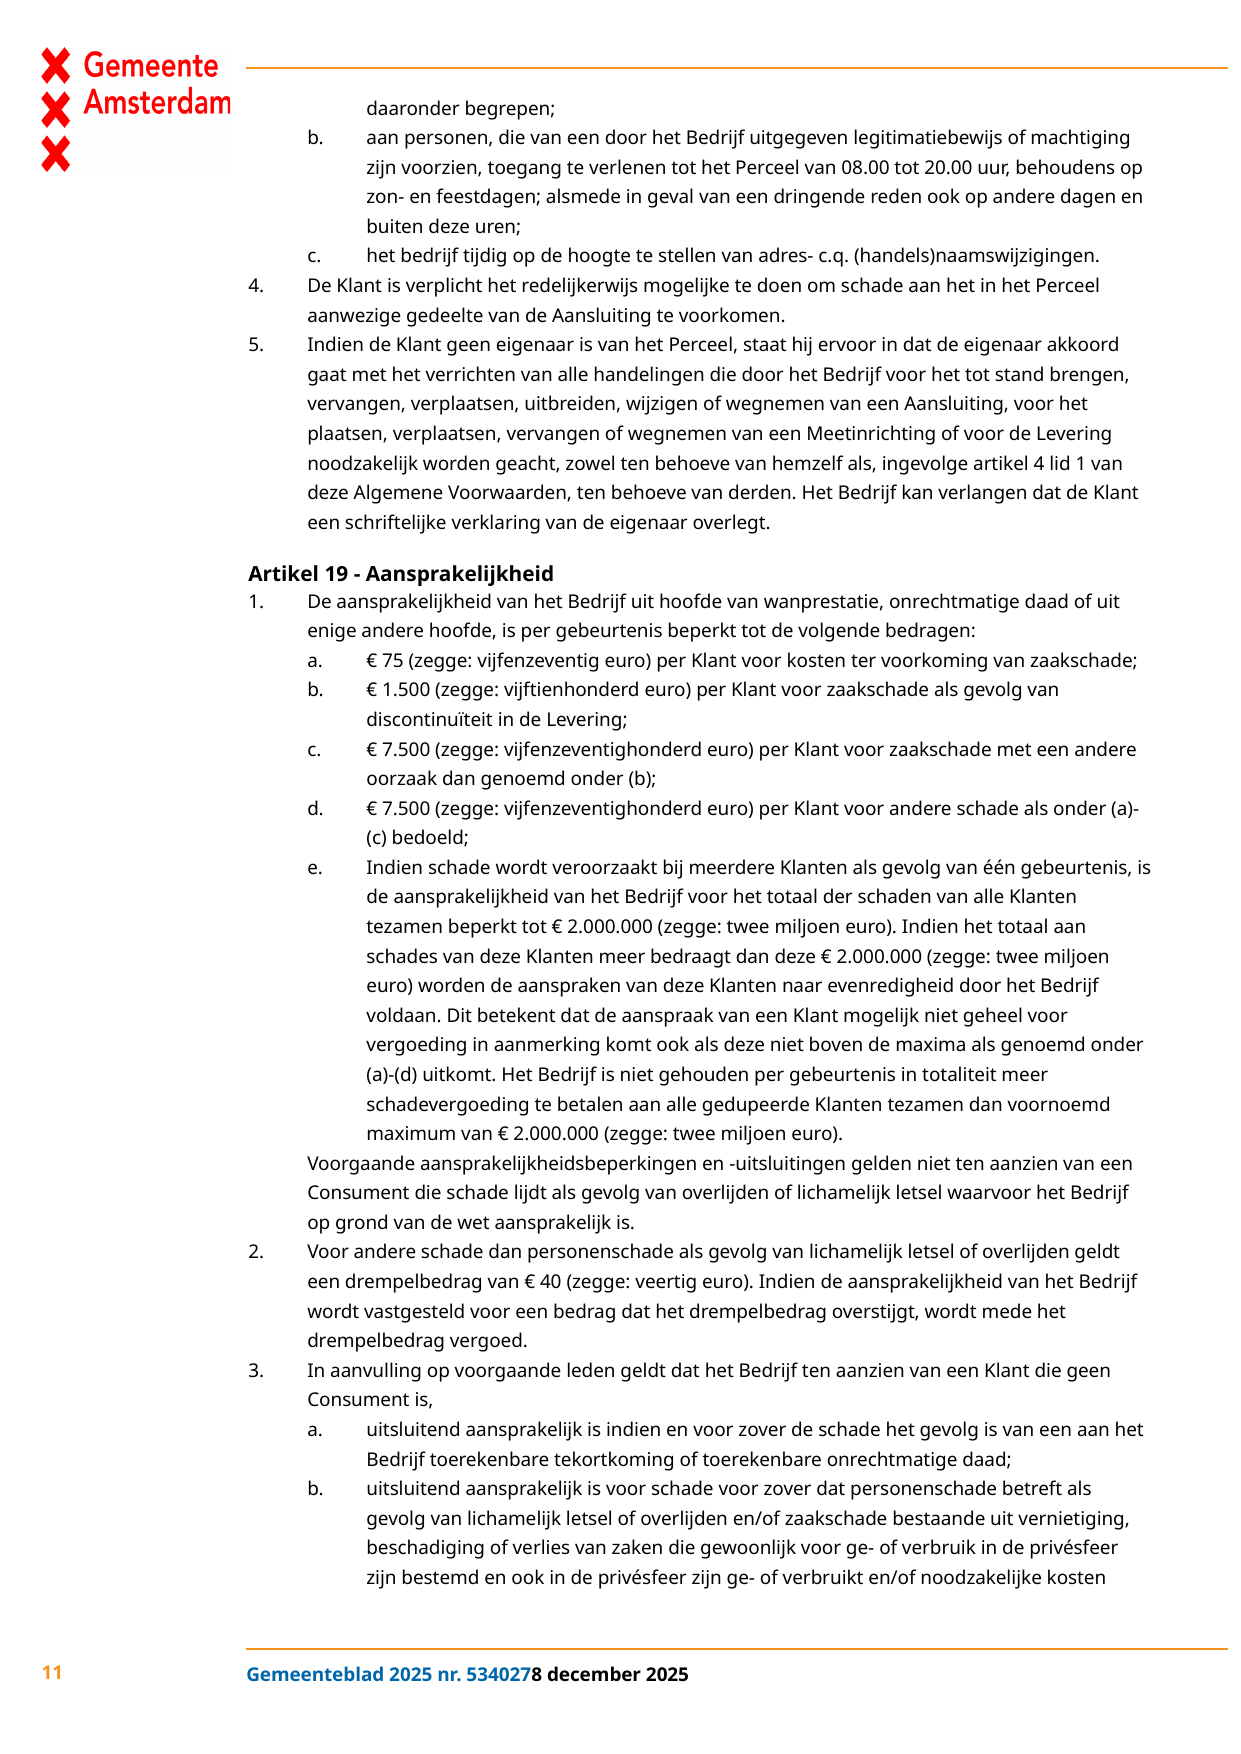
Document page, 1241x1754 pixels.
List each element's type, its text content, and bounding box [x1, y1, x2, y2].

list uitsluitend aansprakelijk is voor schade voor zover dat personenschade betreft als gevolg van lichamelijk letsel of overlijden en/of zaakschade bestaande uit vernietiging, beschadiging of verlies van zaken die gewoonlijk voor ge- of verbruik in de privésfeer zijn bestemd en ook in de privésfeer zijn ge- of verbruikt en/of noodzakelijke kosten [307, 1475, 1152, 1590]
list € 7.500 (zegge: vijfenzeventighonderd euro) per Klant voor zaakschade met een andere oorzaak dan genoemd onder (b); [307, 736, 1152, 791]
list Voor andere schade dan personenschade als gevolg van lichamelijk letsel of overlijden geldt een drempelbedrag van € 40 (zegge: veertig euro). Indien de aansprakelijkheid van het Bedrijf wordt vastgesteld voor een bedrag dat het drempelbedrag overstijgt, wordt mede het drempelbedrag vergoed. [248, 1239, 1152, 1353]
list De aansprakelijkheid van het Bedrijf uit hoofde van wanprestatie, onrechtmatige daad of uit enige andere hoofde, is per gebeurtenis beperkt tot de volgende bedragen: [248, 588, 1152, 643]
list uitsluitend aansprakelijk is indien en voor zover de schade het gevolg is van een aan het Bedrijf toerekenbare tekortkoming of toerekenbare onrechtmatige daad; [307, 1416, 1152, 1471]
list aan personen, die van een door het Bedrijf uitgegeven legitimatiebewijs of machtiging zijn voorzien, toegang te verlenen tot het Perceel van 08.00 tot 20.00 uur, behoudens op zon- en feestdagen; alsmede in geval van een dringende reden ook op andere dagen en buiten deze uren; [307, 124, 1152, 239]
list het bedrijf tijdig op de hoogte te stellen van adres- c.q. (handels)naamswijzigingen. [307, 243, 1152, 268]
list In aanvulling op voorgaande leden geldt dat het Bedrijf ten aanzien van een Klant die geen Consument is, [248, 1357, 1152, 1412]
list € 75 (zegge: vijfenzeventig euro) per Klant voor kosten ter voorkoming van zaakschade; [307, 647, 1152, 673]
list De Klant is verplicht het redelijkerwijs mogelijke te doen om schade aan het in het Perceel aanwezige gedeelte van de Aansluiting te voorkomen. [248, 272, 1152, 328]
list daaronder begrepen; [307, 95, 1152, 121]
list € 1.500 (zegge: vijftienhonderd euro) per Klant voor zaakschade als gevolg van discontinuïteit in de Levering; [307, 677, 1152, 732]
list Voorgaande aansprakelijkheidsbeperkingen en -uitsluitingen gelden niet ten aanzien van een Consument die schade lijdt als gevolg van overlijden of lichamelijk letsel waarvoor het Bedrijf op grond van de wet aansprakelijk is. [248, 1150, 1152, 1235]
list Indien schade wordt veroorzaakt bij meerdere Klanten als gevolg van één gebeurtenis, is de aansprakelijkheid van het Bedrijf voor het totaal der schaden van alle Klanten tezamen beperkt tot € 2.000.000 (zegge: twee miljoen euro). Indien het totaal aan schades van deze Klanten meer bedraagt dan deze € 2.000.000 (zegge: twee miljoen euro) worden de aanspraken van deze Klanten naar evenredigheid door het Bedrijf voldaan. Dit betekent dat de aanspraak van een Klant mogelijk niet geheel voor vergoeding in aanmerking komt ook als deze niet boven de maxima als genoemd onder (a)-(d) uitkomt. Het Bedrijf is niet gehouden per gebeurtenis in totaliteit meer schadevergoeding te betalen aan alle gedupeerde Klanten tezamen dan voornoemd maximum van € 2.000.000 (zegge: twee miljoen euro). [307, 854, 1152, 1146]
text Artikel 19 - Aansprakelijkheid [248, 559, 1152, 588]
list € 7.500 (zegge: vijfenzeventighonderd euro) per Klant voor andere schade als onder (a)-(c) bedoeld; [307, 795, 1152, 850]
list Indien de Klant geen eigenaar is van het Perceel, staat hij ervoor in dat de eigenaar akkoord gaat met het verrichten van alle handelingen die door het Bedrijf voor het tot stand brengen, vervangen, verplaatsen, uitbreiden, wijzigen of wegnemen van een Aansluiting, voor het plaatsen, verplaatsen, vervangen of wegnemen van een Meetinrichting of voor de Levering noodzakelijk worden geacht, zowel ten behoeve van hemzelf als, ingevolge artikel 4 lid 1 van deze Algemene Voorwaarden, ten behoeve van derden. Het Bedrijf kan verlangen dat de Klant een schriftelijke verklaring van de eigenaar overlegt. [248, 331, 1152, 535]
picture [41, 47, 231, 172]
